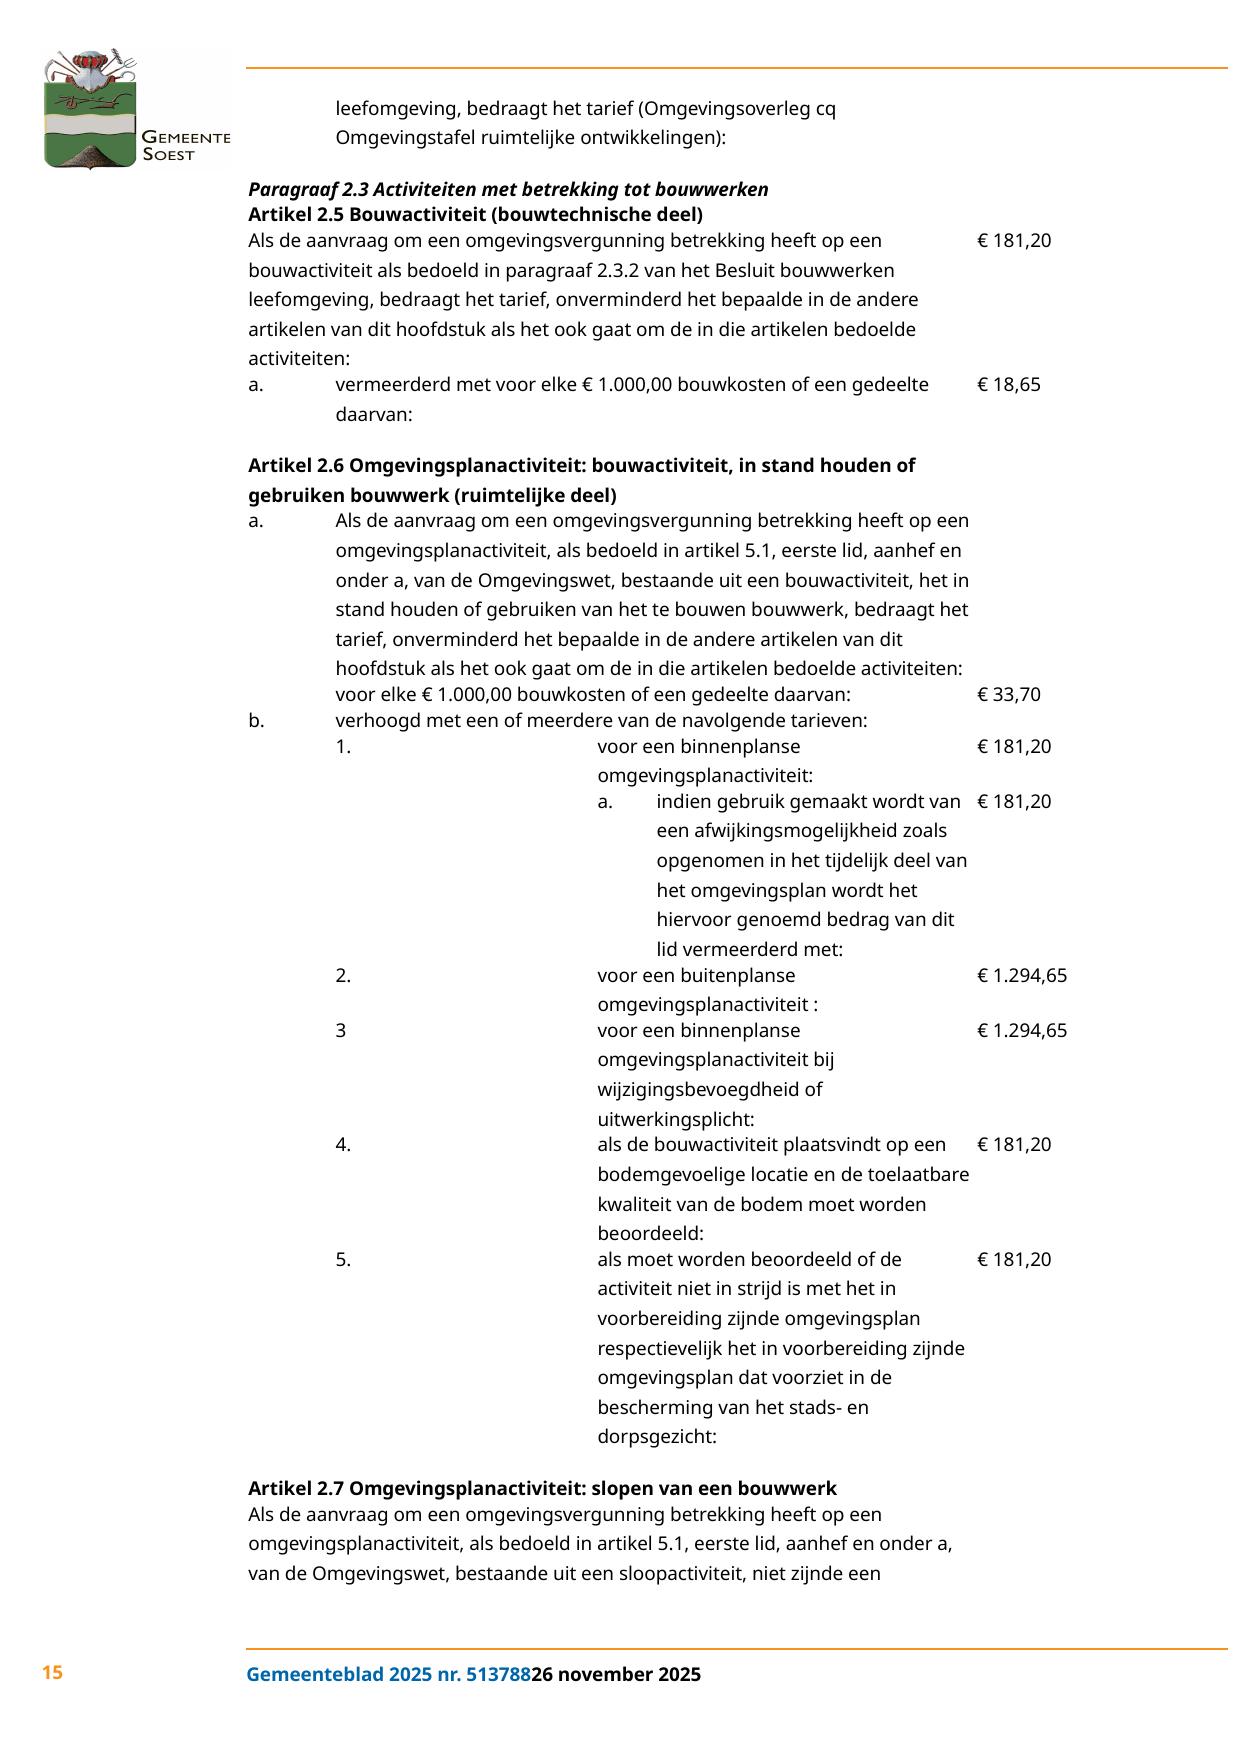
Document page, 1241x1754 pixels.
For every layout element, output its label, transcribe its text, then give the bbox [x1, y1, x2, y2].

table_cell [977, 202, 1152, 227]
table_cell leefomgeving, bedraagt het tarief (Omgevingsoverleg cq Omgevingstafel ruimtelijke ontwikkelingen): [335, 95, 977, 150]
table_cell € 181,20 [977, 1132, 1152, 1246]
picture [41, 47, 231, 172]
table_cell € 1.294,65 [977, 1017, 1152, 1132]
table_cell [248, 733, 335, 788]
table_cell verhoogd met een of meerdere van de navolgende tarieven: [335, 707, 977, 733]
table_cell Artikel 2.6 Omgevingsplanactiviteit: bouwactiviteit, in stand houden of gebruiken bouwwerk (ruimtelijke deel) [248, 453, 977, 508]
table_cell 3 [335, 1017, 597, 1132]
table_cell indien gebruik gemaakt wordt van een afwijkingsmogelijkheid zoals opgenomen in het tijdelijk deel van het omgevingsplan wordt het hiervoor genoemd bedrag van dit lid vermeerderd met: [597, 788, 977, 962]
table_cell a. [248, 508, 335, 681]
table_cell b. [248, 707, 335, 733]
table_cell € 181,20 [977, 227, 1152, 371]
table_cell Artikel 2.7 Omgevingsplanactiviteit: slopen van een bouwwerk [248, 1475, 977, 1501]
table_cell [977, 707, 1152, 733]
table_cell [597, 1449, 977, 1475]
table_cell Paragraaf 2.3 Activiteiten met betrekking tot bouwwerken [248, 176, 977, 202]
table_cell Als de aanvraag om een omgevingsvergunning betrekking heeft op een bouwactiviteit als bedoeld in paragraaf 2.3.2 van het Besluit bouwwerken leefomgeving, bedraagt het tarief, onverminderd het bepaalde in de andere artikelen van dit hoofdstuk als het ook gaat om de in die artikelen bedoelde activiteiten: [248, 227, 977, 371]
table_cell Artikel 2.5 Bouwactiviteit (bouwtechnische deel) [248, 202, 977, 227]
table_cell als moet worden beoordeeld of de activiteit niet in strijd is met het in voorbereiding zijnde omgevingsplan respectievelijk het in voorbereiding zijnde omgevingsplan dat voorziet in de bescherming van het stads- en dorpsgezicht: [597, 1246, 977, 1449]
table_cell Als de aanvraag om een omgevingsvergunning betrekking heeft op een omgevingsplanactiviteit, als bedoeld in artikel 5.1, eerste lid, aanhef en onder a, van de Omgevingswet, bestaande uit een bouwactiviteit, het in stand houden of gebruiken van het te bouwen bouwwerk, bedraagt het tarief, onverminderd het bepaalde in de andere artikelen van dit hoofdstuk als het ook gaat om de in die artikelen bedoelde activiteiten: [335, 508, 977, 681]
table_cell voor een binnenplanse omgevingsplanactiviteit bij wijzigingsbevoegdheid of uitwerkingsplicht: [597, 1017, 977, 1132]
table_cell [248, 788, 597, 962]
table_cell [248, 95, 335, 150]
table_cell [977, 427, 1152, 452]
table_cell [248, 1246, 335, 1449]
table_cell [977, 176, 1152, 202]
table_cell [248, 962, 335, 1017]
table_cell [977, 508, 1152, 681]
table_cell 5. [335, 1246, 597, 1449]
table_cell [248, 681, 335, 707]
table_cell voor een buitenplanse omgevingsplanactiviteit : [597, 962, 977, 1017]
table_cell 1. [335, 733, 597, 788]
table_cell 4. [335, 1132, 597, 1246]
table_cell [248, 1017, 335, 1132]
table_cell Als de aanvraag om een omgevingsvergunning betrekking heeft op een omgevingsplanactiviteit, als bedoeld in artikel 5.1, eerste lid, aanhef en onder a, van de Omgevingswet, bestaande uit een sloopactiviteit, niet zijnde een [248, 1501, 977, 1586]
table_cell [977, 453, 1152, 508]
table_cell [977, 1449, 1152, 1475]
table_cell [248, 150, 977, 176]
table_cell [248, 1132, 335, 1246]
table_cell € 181,20 [977, 733, 1152, 788]
table_cell [977, 95, 1152, 150]
table_cell € 181,20 [977, 788, 1152, 962]
table_cell [977, 1501, 1152, 1586]
table_cell [248, 427, 977, 452]
table_cell a. [248, 371, 335, 427]
table_cell € 1.294,65 [977, 962, 1152, 1017]
table_cell voor een binnenplanse omgevingsplanactiviteit: [597, 733, 977, 788]
table_cell voor elke € 1.000,00 bouwkosten of een gedeelte daarvan: [335, 681, 977, 707]
table_cell 2. [335, 962, 597, 1017]
table_cell € 181,20 [977, 1246, 1152, 1449]
table_cell € 18,65 [977, 371, 1152, 427]
table_cell [977, 1475, 1152, 1501]
table_cell [977, 150, 1152, 176]
table_cell € 33,70 [977, 681, 1152, 707]
table_cell [248, 1449, 597, 1475]
table_cell als de bouwactiviteit plaatsvindt op een bodemgevoelige locatie en de toelaatbare kwaliteit van de bodem moet worden beoordeeld: [597, 1132, 977, 1246]
table_cell vermeerderd met voor elke € 1.000,00 bouwkosten of een gedeelte daarvan: [335, 371, 977, 427]
